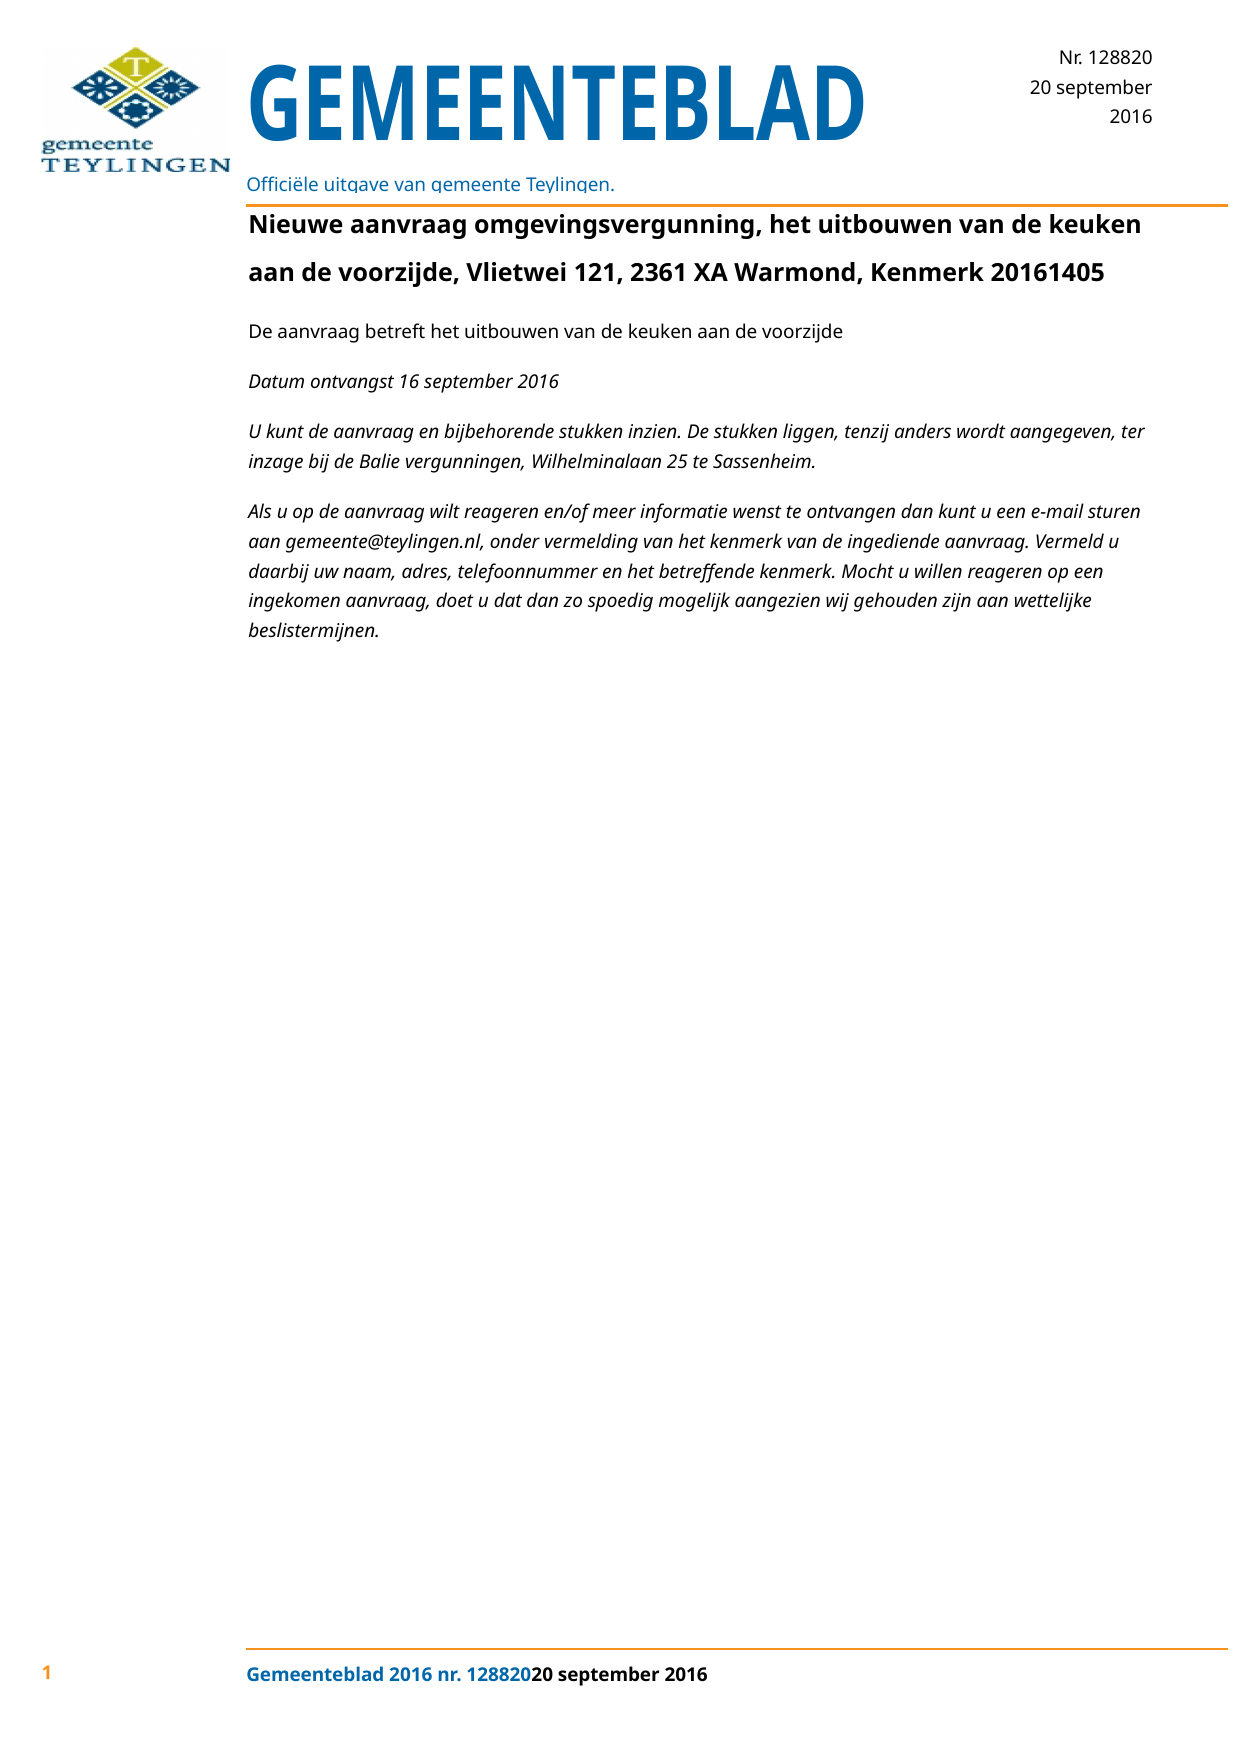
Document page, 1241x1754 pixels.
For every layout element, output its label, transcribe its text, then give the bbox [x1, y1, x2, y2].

text De aanvraag betreft het uitbouwen van de keuken aan de voorzijde [248, 318, 1152, 344]
text Als u op de aanvraag wilt reageren en/of meer informatie wenst te ontvangen dan kunt u een e-mail sturen aan gemeente@teylingen.nl, onder vermelding van het kenmerk van de ingediende aanvraag. Vermeld u daarbij uw naam, adres, telefoonnummer en het betreffende kenmerk. Mocht u willen reageren op een ingekomen aanvraag, doet u dat dan zo spoedig mogelijk aangezien wij gehouden zijn aan wettelijke beslistermijnen. [248, 499, 1152, 643]
picture [41, 47, 231, 172]
text Datum ontvangst 16 september 2016 [248, 368, 1152, 394]
text U kunt de aanvraag en bijbehorende stukken inzien. De stukken liggen, tenzij anders wordt aangegeven, ter inzage bij de Balie vergunningen, Wilhelminalaan 25 te Sassenheim. [248, 419, 1152, 474]
text Nieuwe aanvraag omgevingsvergunning, het uitbouwen van de keuken aan de voorzijde, Vlietwei 121, 2361 XA Warmond, Kenmerk 20161405 [248, 207, 1152, 288]
